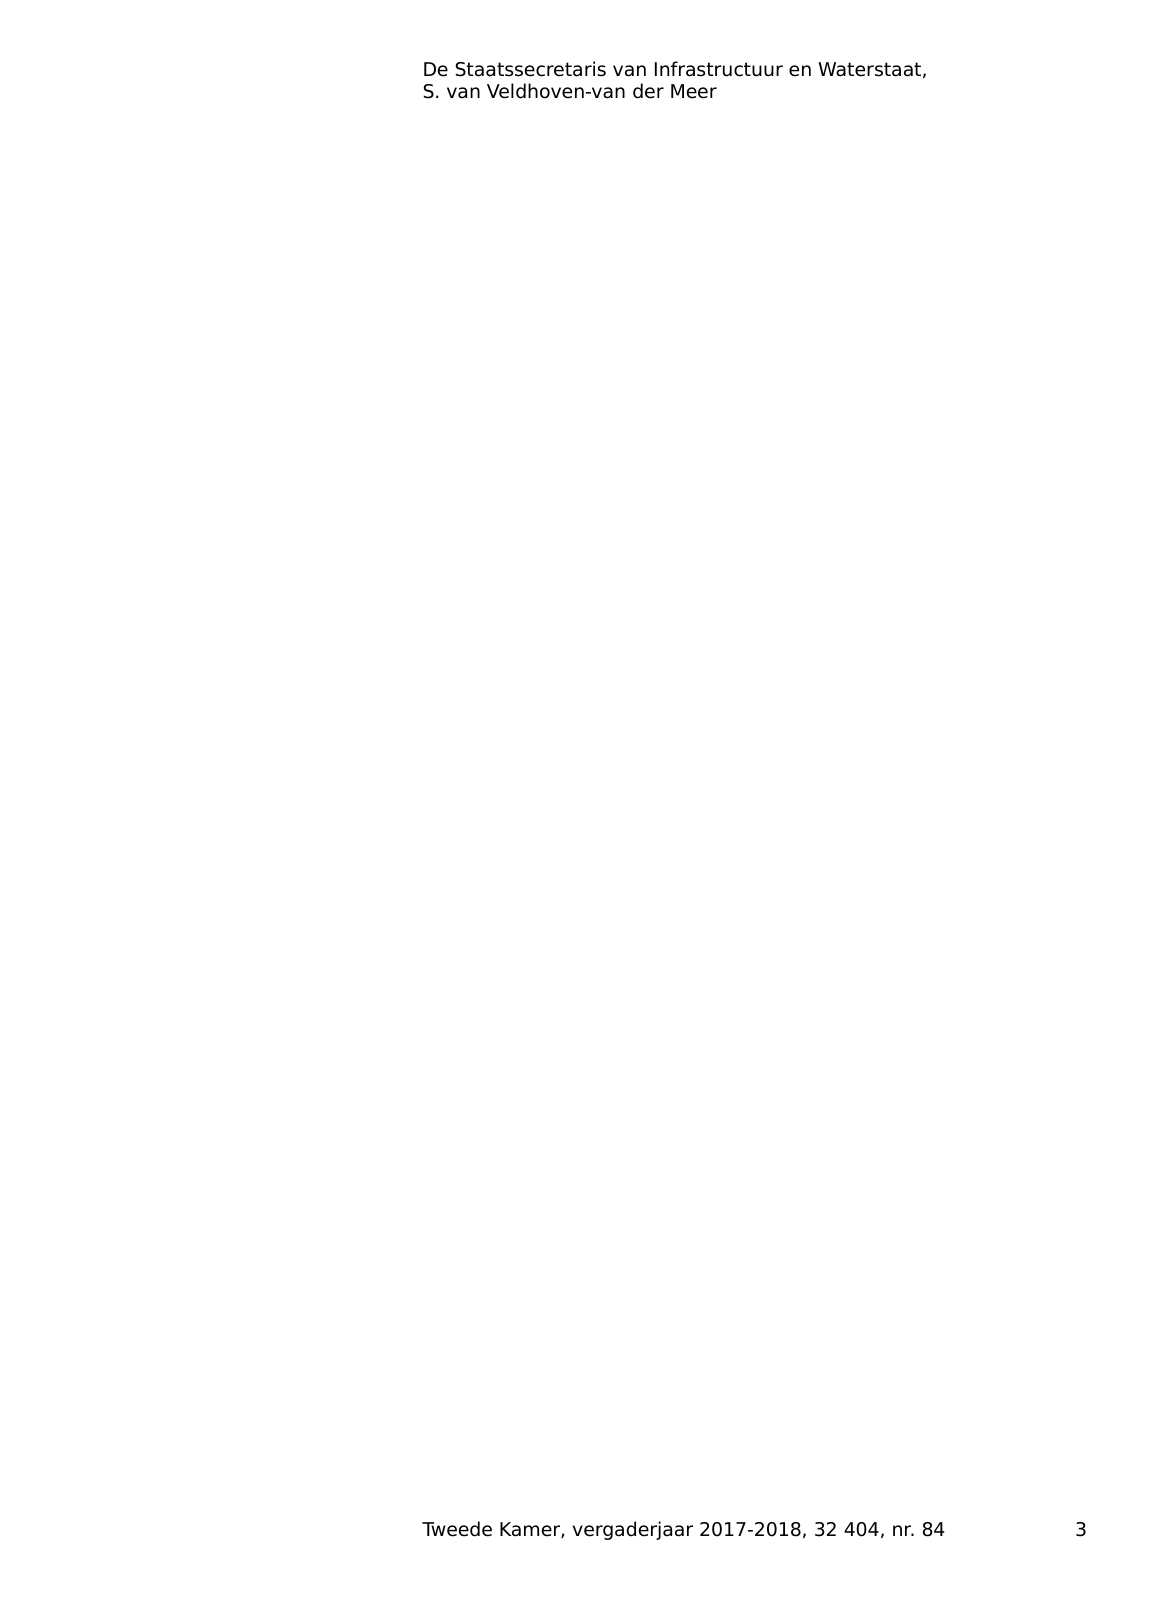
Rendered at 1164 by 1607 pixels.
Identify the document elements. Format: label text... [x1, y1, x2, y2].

text De Staatssecretaris van Infrastructuur en Waterstaat, S. van Veldhoven-van der Meer [422, 59, 1087, 103]
